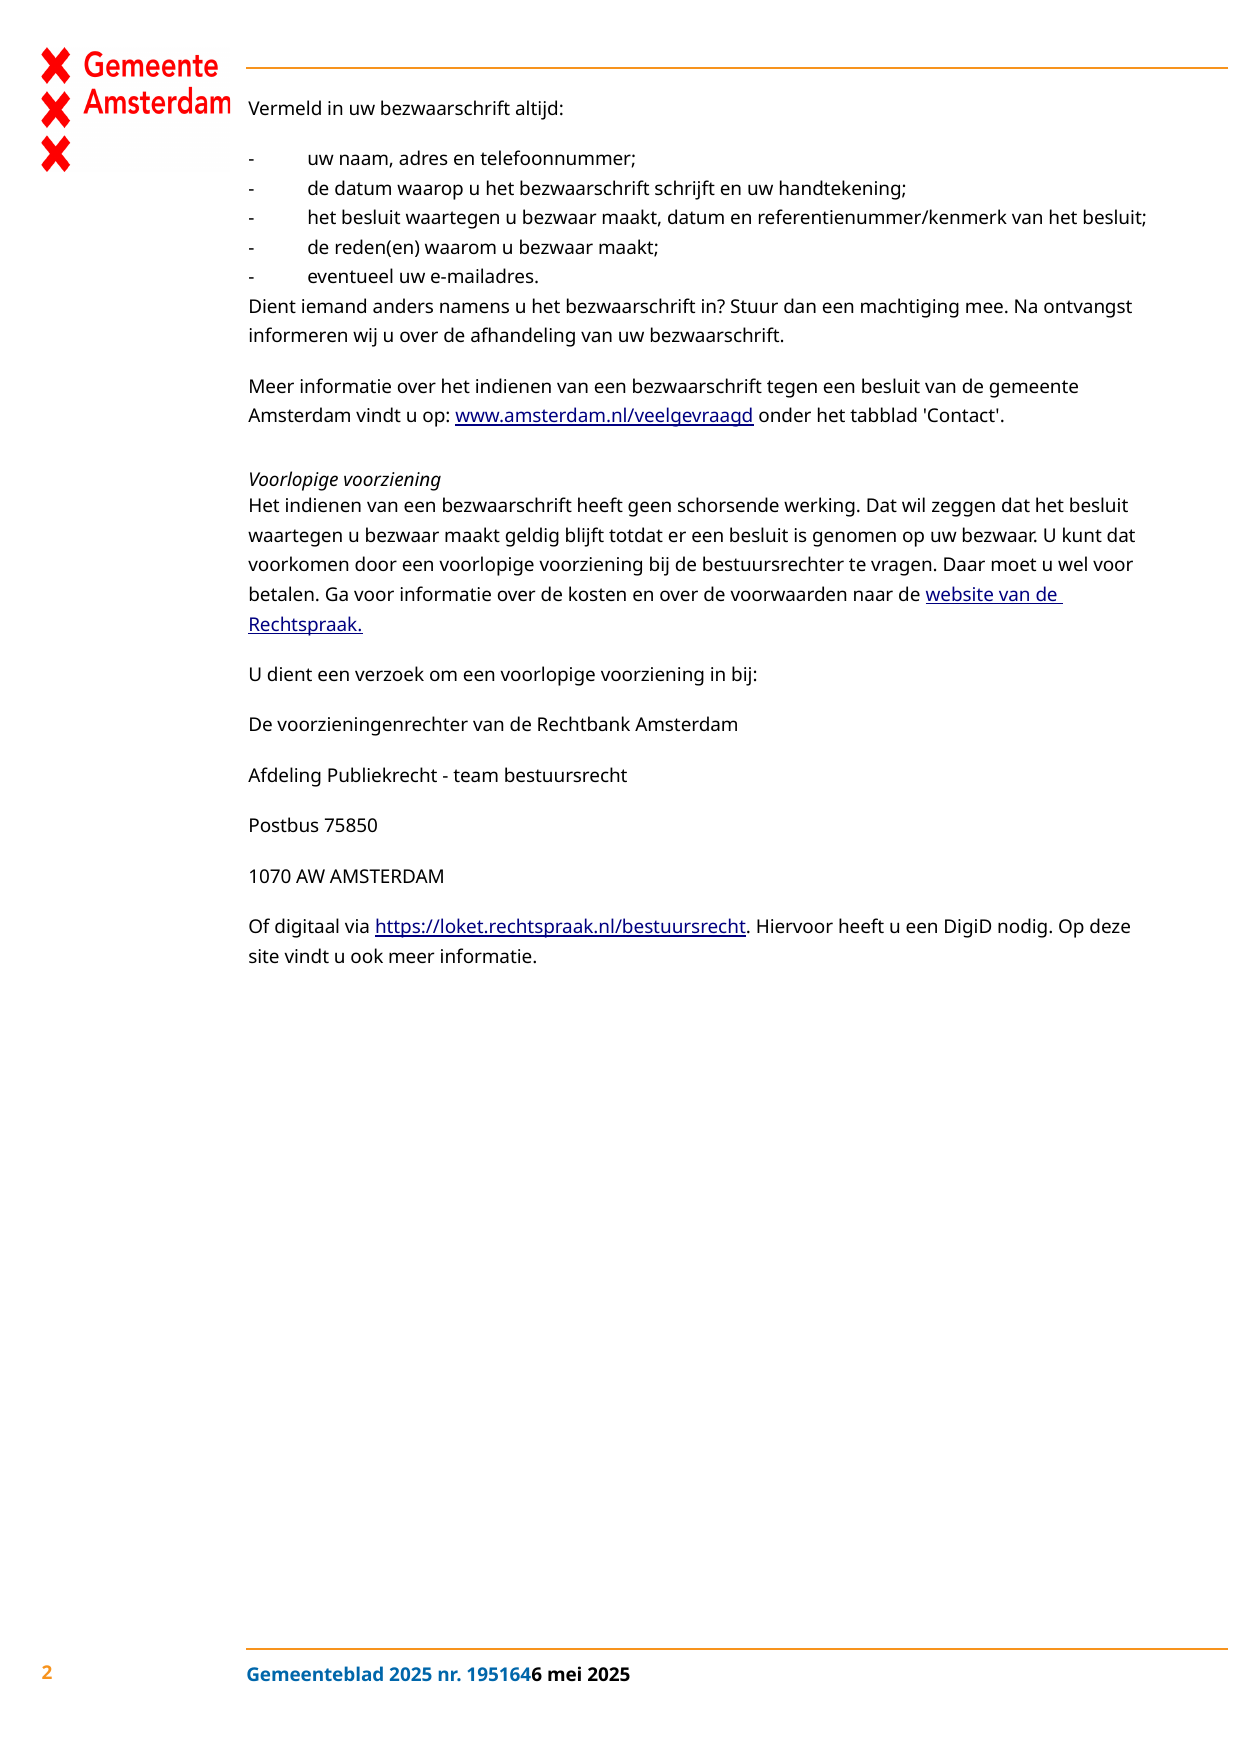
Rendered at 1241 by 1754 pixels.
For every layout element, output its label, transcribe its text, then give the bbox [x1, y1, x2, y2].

text Postbus 75850 [248, 812, 1152, 838]
text Vermeld in uw bezwaarschrift altijd: [248, 95, 1152, 121]
list uw naam, adres en telefoonnummer; [248, 145, 1152, 171]
list eventueel uw e-mailadres. [248, 263, 1152, 289]
text Of digitaal via https://loket.rechtspraak.nl/bestuursrecht. Hiervoor heeft u een DigiD nodig. Op deze site vindt u ook meer informatie. [248, 913, 1152, 968]
text 1070 AW AMSTERDAM [248, 863, 1152, 888]
list de reden(en) waarom u bezwaar maakt; [248, 234, 1152, 260]
text U dient een verzoek om een voorlopige voorziening in bij: [248, 661, 1152, 687]
text Het indienen van een bezwaarschrift heeft geen schorsende werking. Dat wil zeggen dat het besluit waartegen u bezwaar maakt geldig blijft totdat er een besluit is genomen op uw bezwaar. U kunt dat voorkomen door een voorlopige voorziening bij de bestuursrechter te vragen. Daar moet u wel voor betalen. Ga voor informatie over de kosten en over de voorwaarden naar de website van de Rechtspraak. [248, 492, 1152, 636]
list de datum waarop u het bezwaarschrift schrijft en uw handtekening; [248, 175, 1152, 201]
text Meer informatie over het indienen van een bezwaarschrift tegen een besluit van de gemeente Amsterdam vindt u op: www.amsterdam.nl/veelgevraagd onder het tabblad 'Contact'. [248, 373, 1152, 428]
text Voorlopige voorziening [248, 467, 1152, 492]
picture [41, 47, 231, 172]
text Afdeling Publiekrecht - team bestuursrecht [248, 762, 1152, 788]
text De voorzieningenrechter van de Rechtbank Amsterdam [248, 712, 1152, 737]
list het besluit waartegen u bezwaar maakt, datum en referentienummer/kenmerk van het besluit; [248, 204, 1152, 230]
text Dient iemand anders namens u het bezwaarschrift in? Stuur dan een machtiging mee. Na ontvangst informeren wij u over de afhandeling van uw bezwaarschrift. [248, 293, 1152, 348]
